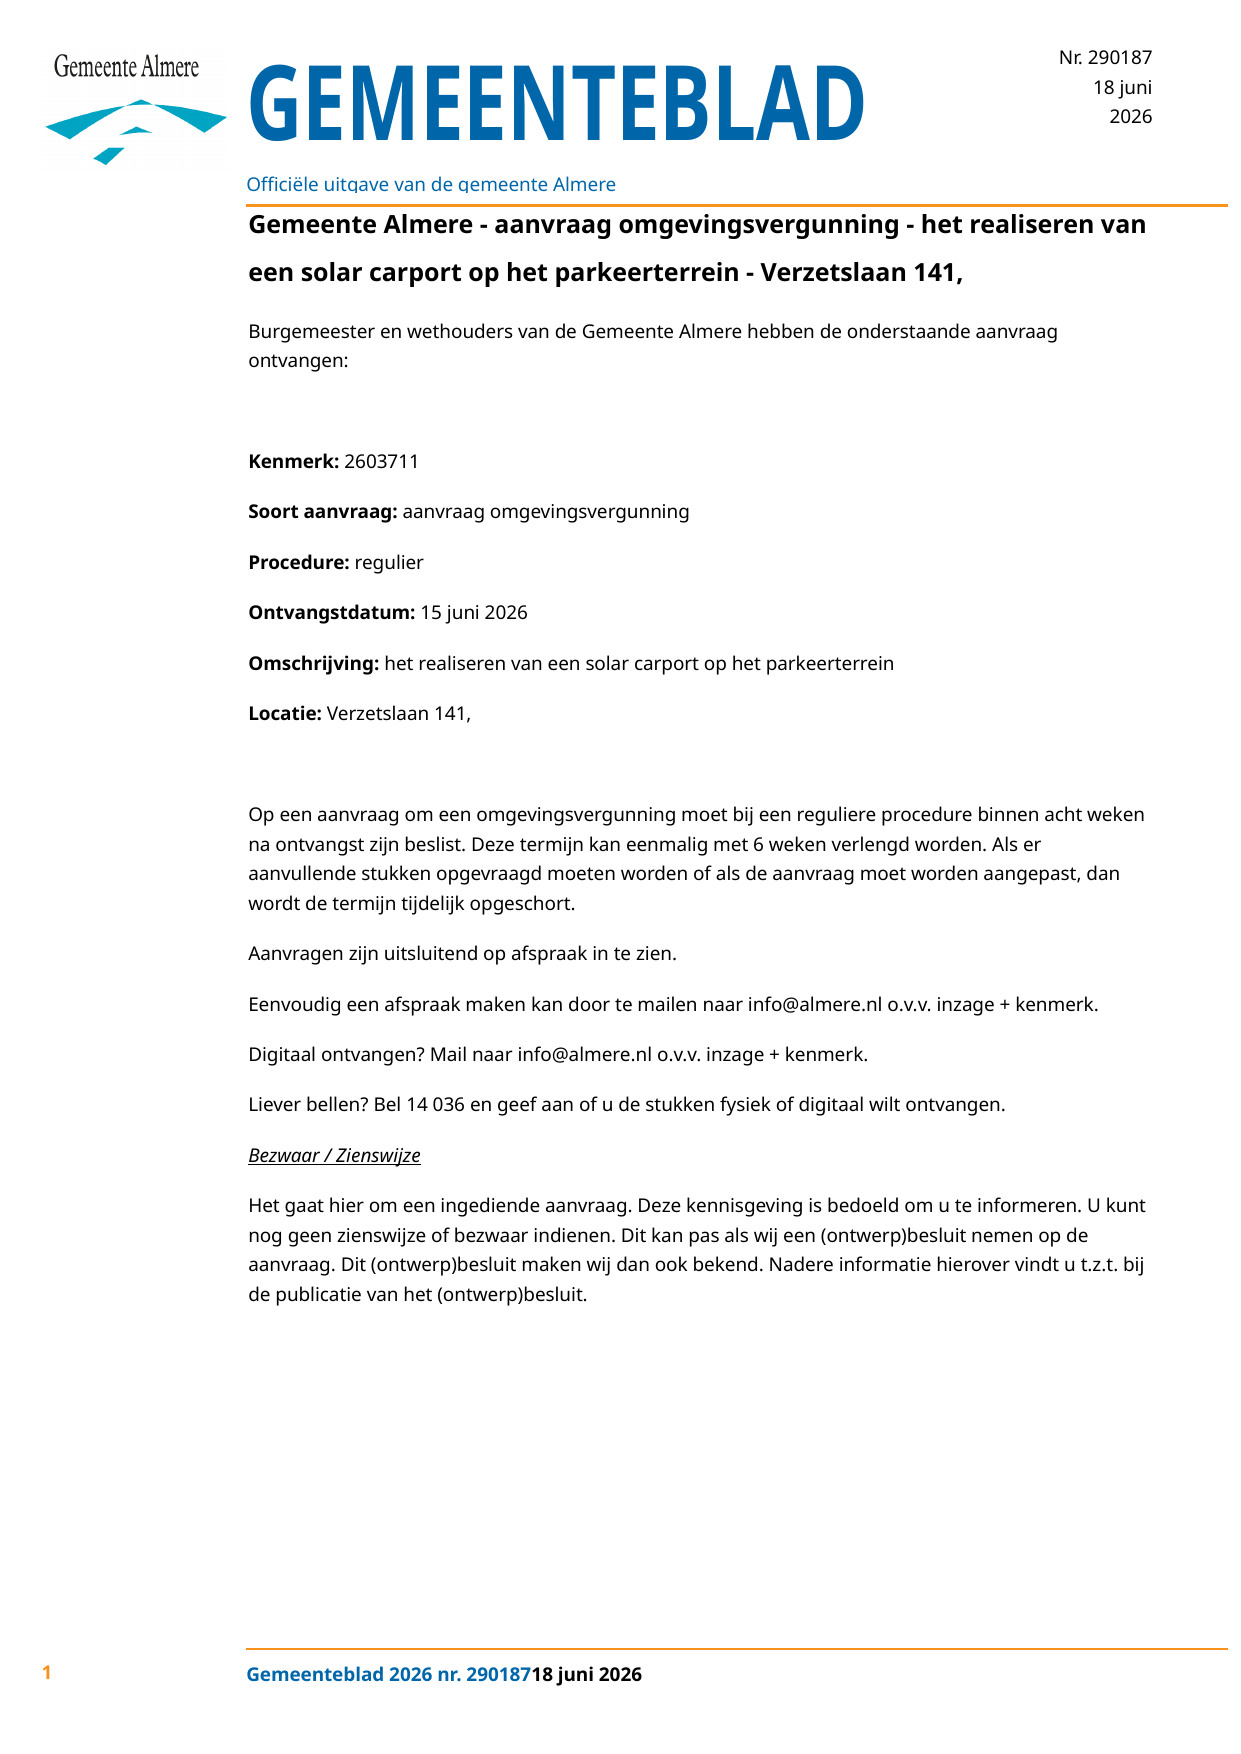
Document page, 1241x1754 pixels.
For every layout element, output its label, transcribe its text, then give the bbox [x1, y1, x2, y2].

text Kenmerk: 2603711 [248, 448, 1152, 474]
text Soort aanvraag: aanvraag omgevingsvergunning [248, 499, 1152, 524]
text Procedure: regulier [248, 549, 1152, 575]
text Eenvoudig een afspraak maken kan door te mailen naar info@almere.nl o.v.v. inzage + kenmerk. [248, 991, 1152, 1017]
picture [41, 47, 231, 172]
text Aanvragen zijn uitsluitend op afspraak in te zien. [248, 940, 1152, 966]
text Burgemeester en wethouders van de Gemeente Almere hebben de onderstaande aanvraag ontvangen: [248, 318, 1152, 373]
text Digitaal ontvangen? Mail naar info@almere.nl o.v.v. inzage + kenmerk. [248, 1041, 1152, 1067]
text Liever bellen? Bel 14 036 en geef aan of u de stukken fysiek of digitaal wilt ontvangen. [248, 1092, 1152, 1117]
text Omschrijving: het realiseren van een solar carport op het parkeerterrein [248, 650, 1152, 676]
text Gemeente Almere - aanvraag omgevingsvergunning - het realiseren van een solar carport op het parkeerterrein - Verzetslaan 141, [248, 207, 1152, 288]
text Het gaat hier om een ingediende aanvraag. Deze kennisgeving is bedoeld om u te informeren. U kunt nog geen zienswijze of bezwaar indienen. Dit kan pas als wij een (ontwerp)besluit nemen op de aanvraag. Dit (ontwerp)besluit maken wij dan ook bekend. Nadere informatie hierover vindt u t.z.t. bij de publicatie van het (ontwerp)besluit. [248, 1192, 1152, 1307]
text Ontvangstdatum: 15 juni 2026 [248, 599, 1152, 625]
text Bezwaar / Zienswijze [248, 1142, 1152, 1168]
text Op een aanvraag om een omgevingsvergunning moet bij een reguliere procedure binnen acht weken na ontvangst zijn beslist. Deze termijn kan eenmalig met 6 weken verlengd worden. Als er aanvullende stukken opgevraagd moeten worden of als de aanvraag moet worden aangepast, dan wordt de termijn tijdelijk opgeschort. [248, 801, 1152, 916]
text Locatie: Verzetslaan 141, [248, 700, 1152, 726]
